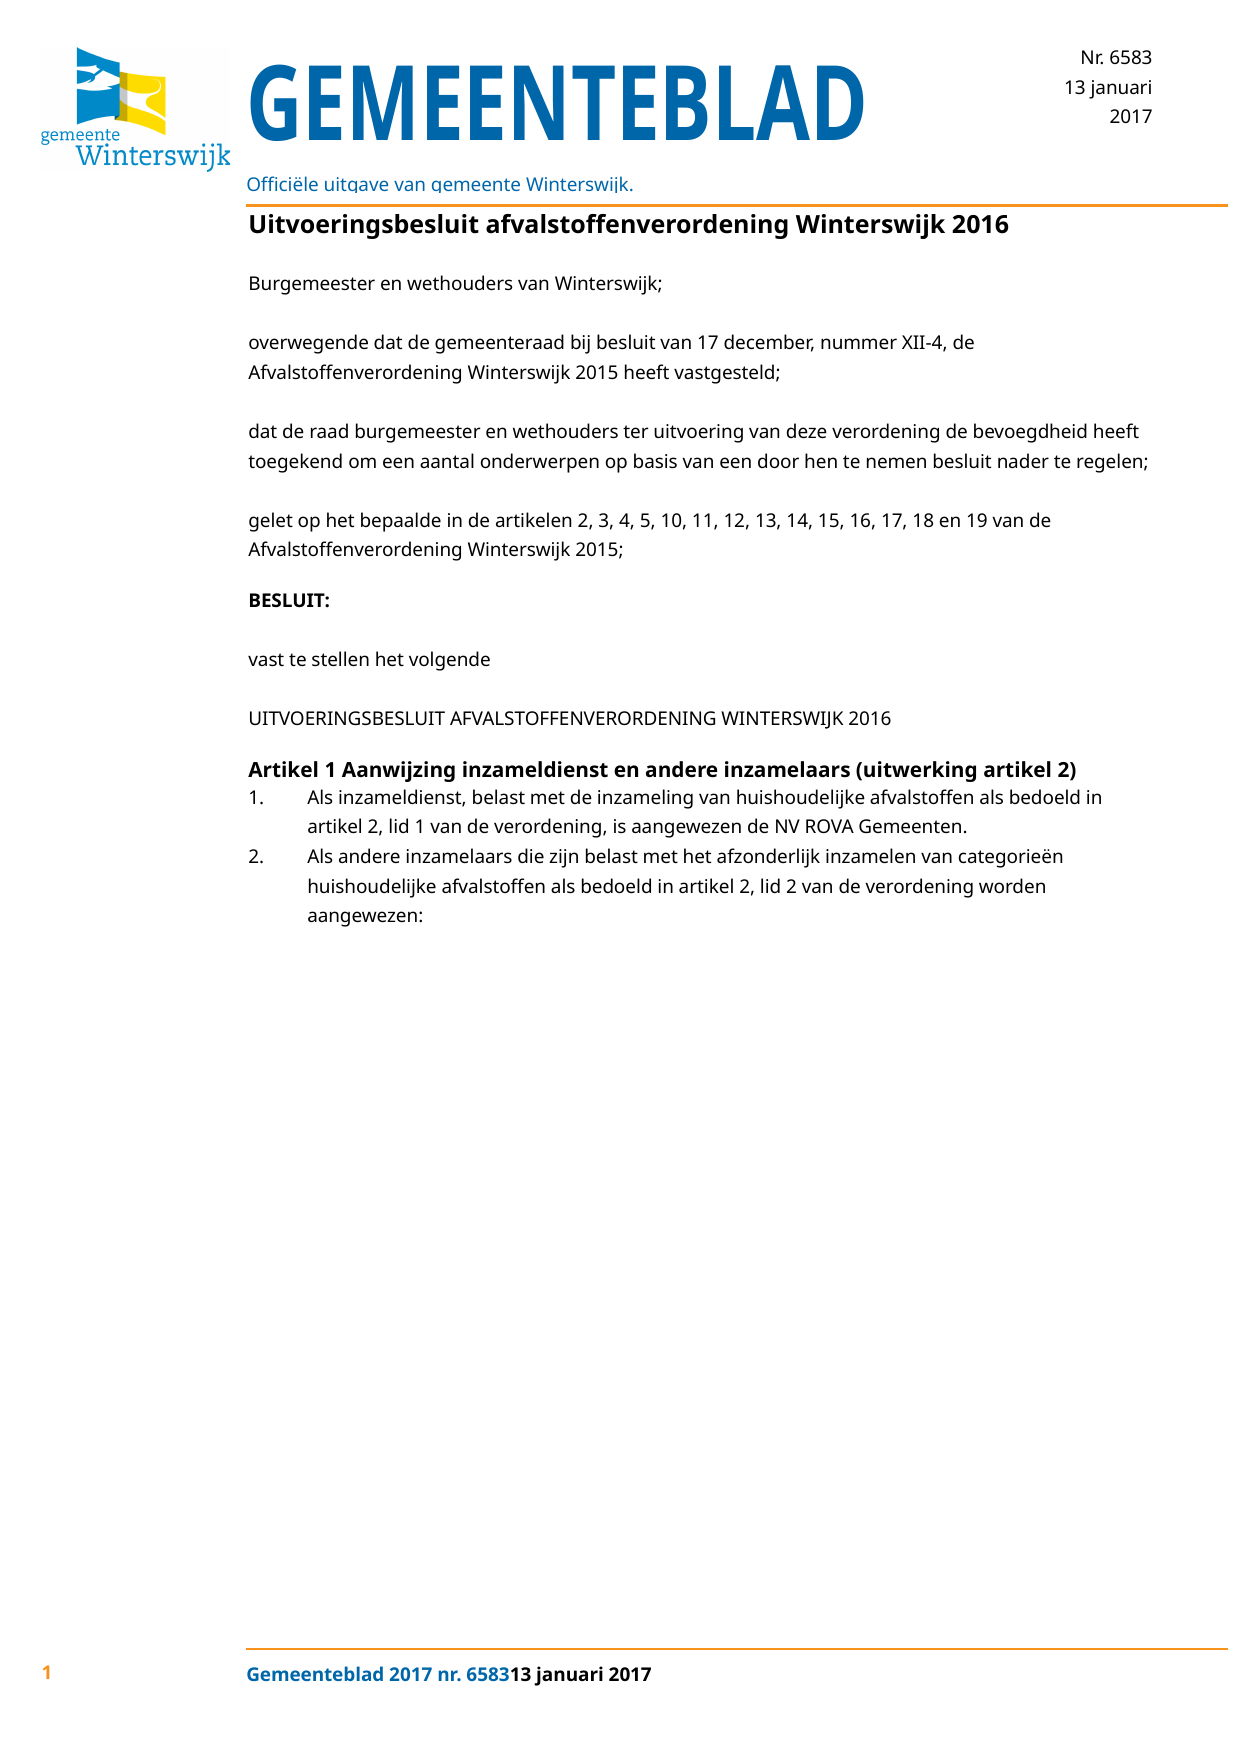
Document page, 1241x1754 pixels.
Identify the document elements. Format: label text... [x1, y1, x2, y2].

text Burgemeester en wethouders van Winterswijk; [248, 270, 1152, 296]
list Als inzameldienst, belast met de inzameling van huishoudelijke afvalstoffen als bedoeld in artikel 2, lid 1 van de verordening, is aangewezen de NV ROVA Gemeenten. [248, 784, 1152, 839]
list Als andere inzamelaars die zijn belast met het afzonderlijk inzamelen van categorieën huishoudelijke afvalstoffen als bedoeld in artikel 2, lid 2 van de verordening worden aangewezen: [248, 843, 1152, 928]
text dat de raad burgemeester en wethouders ter uitvoering van deze verordening de bevoegdheid heeft toegekend om een aantal onderwerpen op basis van een door hen te nemen besluit nader te regelen; [248, 418, 1152, 473]
picture [225, 153, 231, 162]
picture [41, 47, 231, 172]
text overwegende dat de gemeenteraad bij besluit van 17 december, nummer XII-4, de Afvalstoffenverordening Winterswijk 2015 heeft vastgesteld; [248, 329, 1152, 385]
text UITVOERINGSBESLUIT AFVALSTOFFENVERORDENING WINTERSWIJK 2016 [248, 705, 1152, 731]
text Artikel 1 Aanwijzing inzameldienst en andere inzamelaars (uitwerking artikel 2) [248, 756, 1152, 784]
text gelet op het bepaalde in de artikelen 2, 3, 4, 5, 10, 11, 12, 13, 14, 15, 16, 17, 18 en 19 van de Afvalstoffenverordening Winterswijk 2015; [248, 507, 1152, 562]
text Uitvoeringsbesluit afvalstoffenverordening Winterswijk 2016 [248, 207, 1152, 241]
text vast te stellen het volgende [248, 646, 1152, 672]
text BESLUIT: [248, 587, 1152, 613]
